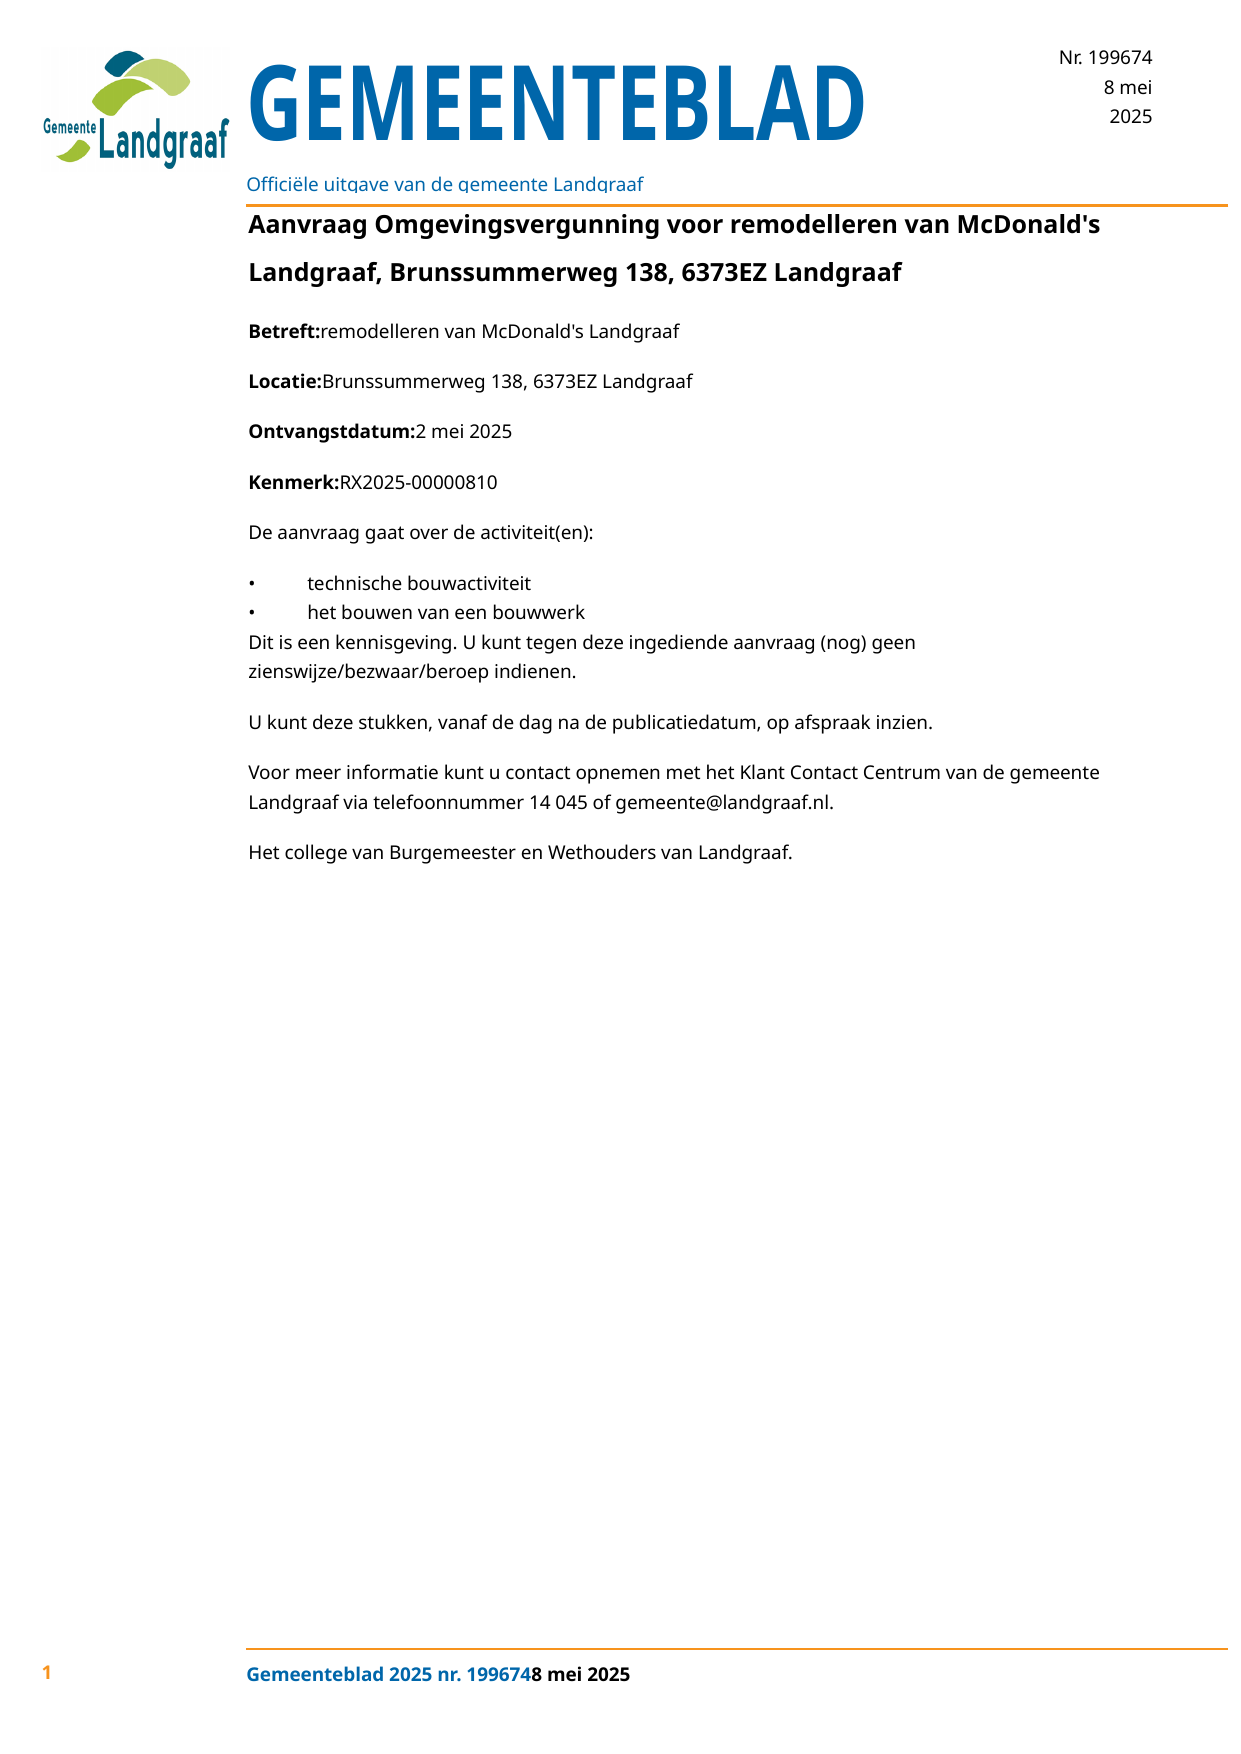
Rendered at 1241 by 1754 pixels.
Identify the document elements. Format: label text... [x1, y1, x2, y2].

text Ontvangstdatum:2 mei 2025 [248, 419, 1152, 444]
text Betreft:remodelleren van McDonald's Landgraaf [248, 318, 1152, 344]
text De aanvraag gaat over de activiteit(en): [248, 519, 1152, 545]
text Kenmerk:RX2025-00000810 [248, 469, 1152, 495]
text Locatie:Brunssummerweg 138, 6373EZ Landgraaf [248, 368, 1152, 394]
picture [41, 47, 231, 172]
text Het college van Burgemeester en Wethouders van Landgraaf. [248, 839, 1152, 865]
text Aanvraag Omgevingsvergunning voor remodelleren van McDonald's Landgraaf, Brunssummerweg 138, 6373EZ Landgraaf [248, 207, 1152, 288]
list technische bouwactiviteit [248, 570, 1152, 596]
text U kunt deze stukken, vanaf de dag na de publicatiedatum, op afspraak inzien. [248, 709, 1152, 735]
list het bouwen van een bouwwerk [248, 599, 1152, 625]
text Voor meer informatie kunt u contact opnemen met het Klant Contact Centrum van de gemeente Landgraaf via telefoonnummer 14 045 of gemeente@landgraaf.nl. [248, 759, 1152, 815]
text Dit is een kennisgeving. U kunt tegen deze ingediende aanvraag (nog) geen zienswijze/bezwaar/beroep indienen. [248, 629, 1152, 684]
